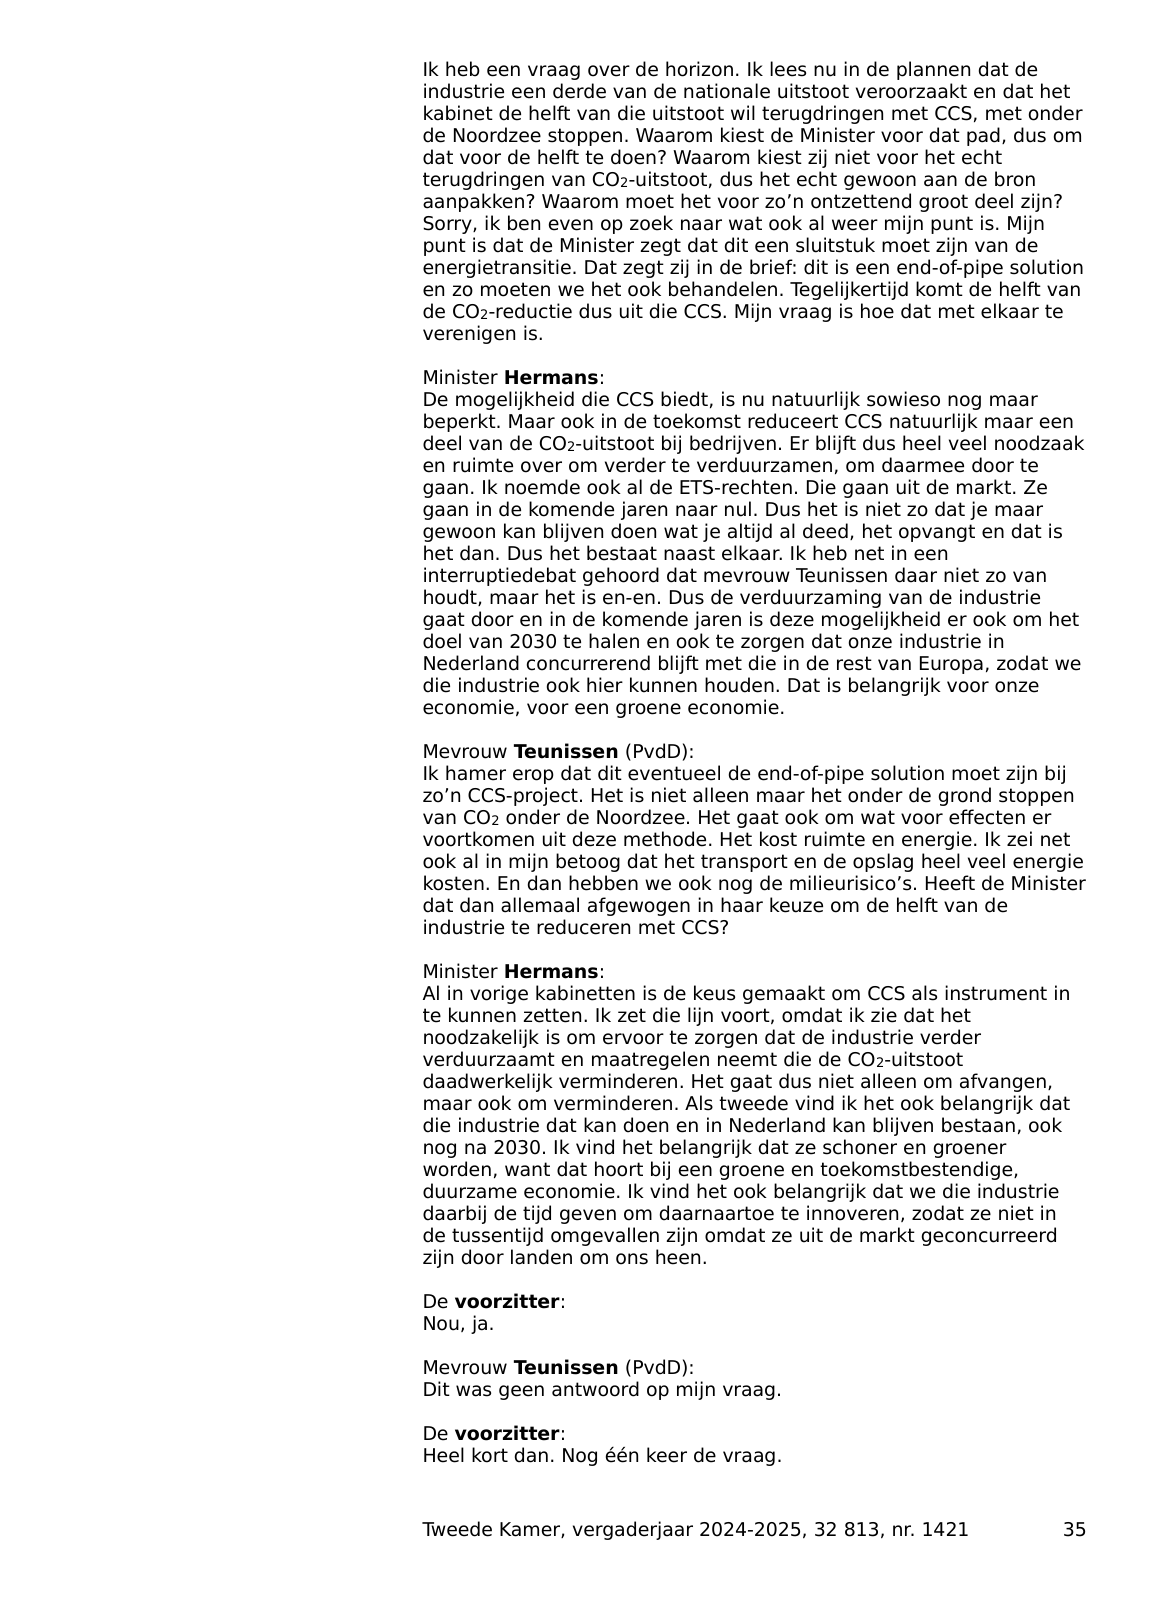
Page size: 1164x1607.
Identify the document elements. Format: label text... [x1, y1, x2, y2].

text De voorzitter: [422, 1423, 1087, 1445]
text Al in vorige kabinetten is de keus gemaakt om CCS als instrument in te kunnen zetten. Ik zet die lijn voort, omdat ik zie dat het noodzakelijk is om ervoor te zorgen dat de industrie verder verduurzaamt en maatregelen neemt die de CO2-uitstoot daadwerkelijk verminderen. Het gaat dus niet alleen om afvangen, maar ook om verminderen. Als tweede vind ik het ook belangrijk dat die industrie dat kan doen en in Nederland kan blijven bestaan, ook nog na 2030. Ik vind het belangrijk dat ze schoner en groener worden, want dat hoort bij een groene en toekomstbestendige, duurzame economie. Ik vind het ook belangrijk dat we die industrie daarbij de tijd geven om daarnaartoe te innoveren, zodat ze niet in de tussentijd omgevallen zijn omdat ze uit de markt geconcurreerd zijn door landen om ons heen. [422, 983, 1087, 1268]
text Minister Hermans: [422, 367, 1087, 389]
text De mogelijkheid die CCS biedt, is nu natuurlijk sowieso nog maar beperkt. Maar ook in de toekomst reduceert CCS natuurlijk maar een deel van de CO2-uitstoot bij bedrijven. Er blijft dus heel veel noodzaak en ruimte over om verder te verduurzamen, om daarmee door te gaan. Ik noemde ook al de ETS-rechten. Die gaan uit de markt. Ze gaan in de komende jaren naar nul. Dus het is niet zo dat je maar gewoon kan blijven doen wat je altijd al deed, het opvangt en dat is het dan. Dus het bestaat naast elkaar. Ik heb net in een interruptiedebat gehoord dat mevrouw Teunissen daar niet zo van houdt, maar het is en-en. Dus de verduurzaming van de industrie gaat door en in de komende jaren is deze mogelijkheid er ook om het doel van 2030 te halen en ook te zorgen dat onze industrie in Nederland concurrerend blijft met die in de rest van Europa, zodat we die industrie ook hier kunnen houden. Dat is belangrijk voor onze economie, voor een groene economie. [422, 389, 1087, 719]
text Mevrouw Teunissen (PvdD): [422, 741, 1087, 763]
text Ik hamer erop dat dit eventueel de end-of-pipe solution moet zijn bij zo’n CCS-project. Het is niet alleen maar het onder de grond stoppen van CO2 onder de Noordzee. Het gaat ook om wat voor effecten er voortkomen uit deze methode. Het kost ruimte en energie. Ik zei net ook al in mijn betoog dat het transport en de opslag heel veel energie kosten. En dan hebben we ook nog de milieurisico’s. Heeft de Minister dat dan allemaal afgewogen in haar keuze om de helft van de industrie te reduceren met CCS? [422, 763, 1087, 939]
text Dit was geen antwoord op mijn vraag. [422, 1379, 1087, 1401]
text Minister Hermans: [422, 961, 1087, 983]
text De voorzitter: [422, 1291, 1087, 1313]
text Heel kort dan. Nog één keer de vraag. [422, 1445, 1087, 1467]
text Ik heb een vraag over de horizon. Ik lees nu in de plannen dat de industrie een derde van de nationale uitstoot veroorzaakt en dat het kabinet de helft van die uitstoot wil terugdringen met CCS, met onder de Noordzee stoppen. Waarom kiest de Minister voor dat pad, dus om dat voor de helft te doen? Waarom kiest zij niet voor het echt terugdringen van CO2-uitstoot, dus het echt gewoon aan de bron aanpakken? Waarom moet het voor zo’n ontzettend groot deel zijn? Sorry, ik ben even op zoek naar wat ook al weer mijn punt is. Mijn punt is dat de Minister zegt dat dit een sluitstuk moet zijn van de energietransitie. Dat zegt zij in de brief: dit is een end-of-pipe solution en zo moeten we het ook behandelen. Tegelijkertijd komt de helft van de CO2-reductie dus uit die CCS. Mijn vraag is hoe dat met elkaar te verenigen is. [422, 59, 1087, 345]
text Nou, ja. [422, 1313, 1087, 1335]
text Mevrouw Teunissen (PvdD): [422, 1357, 1087, 1379]
